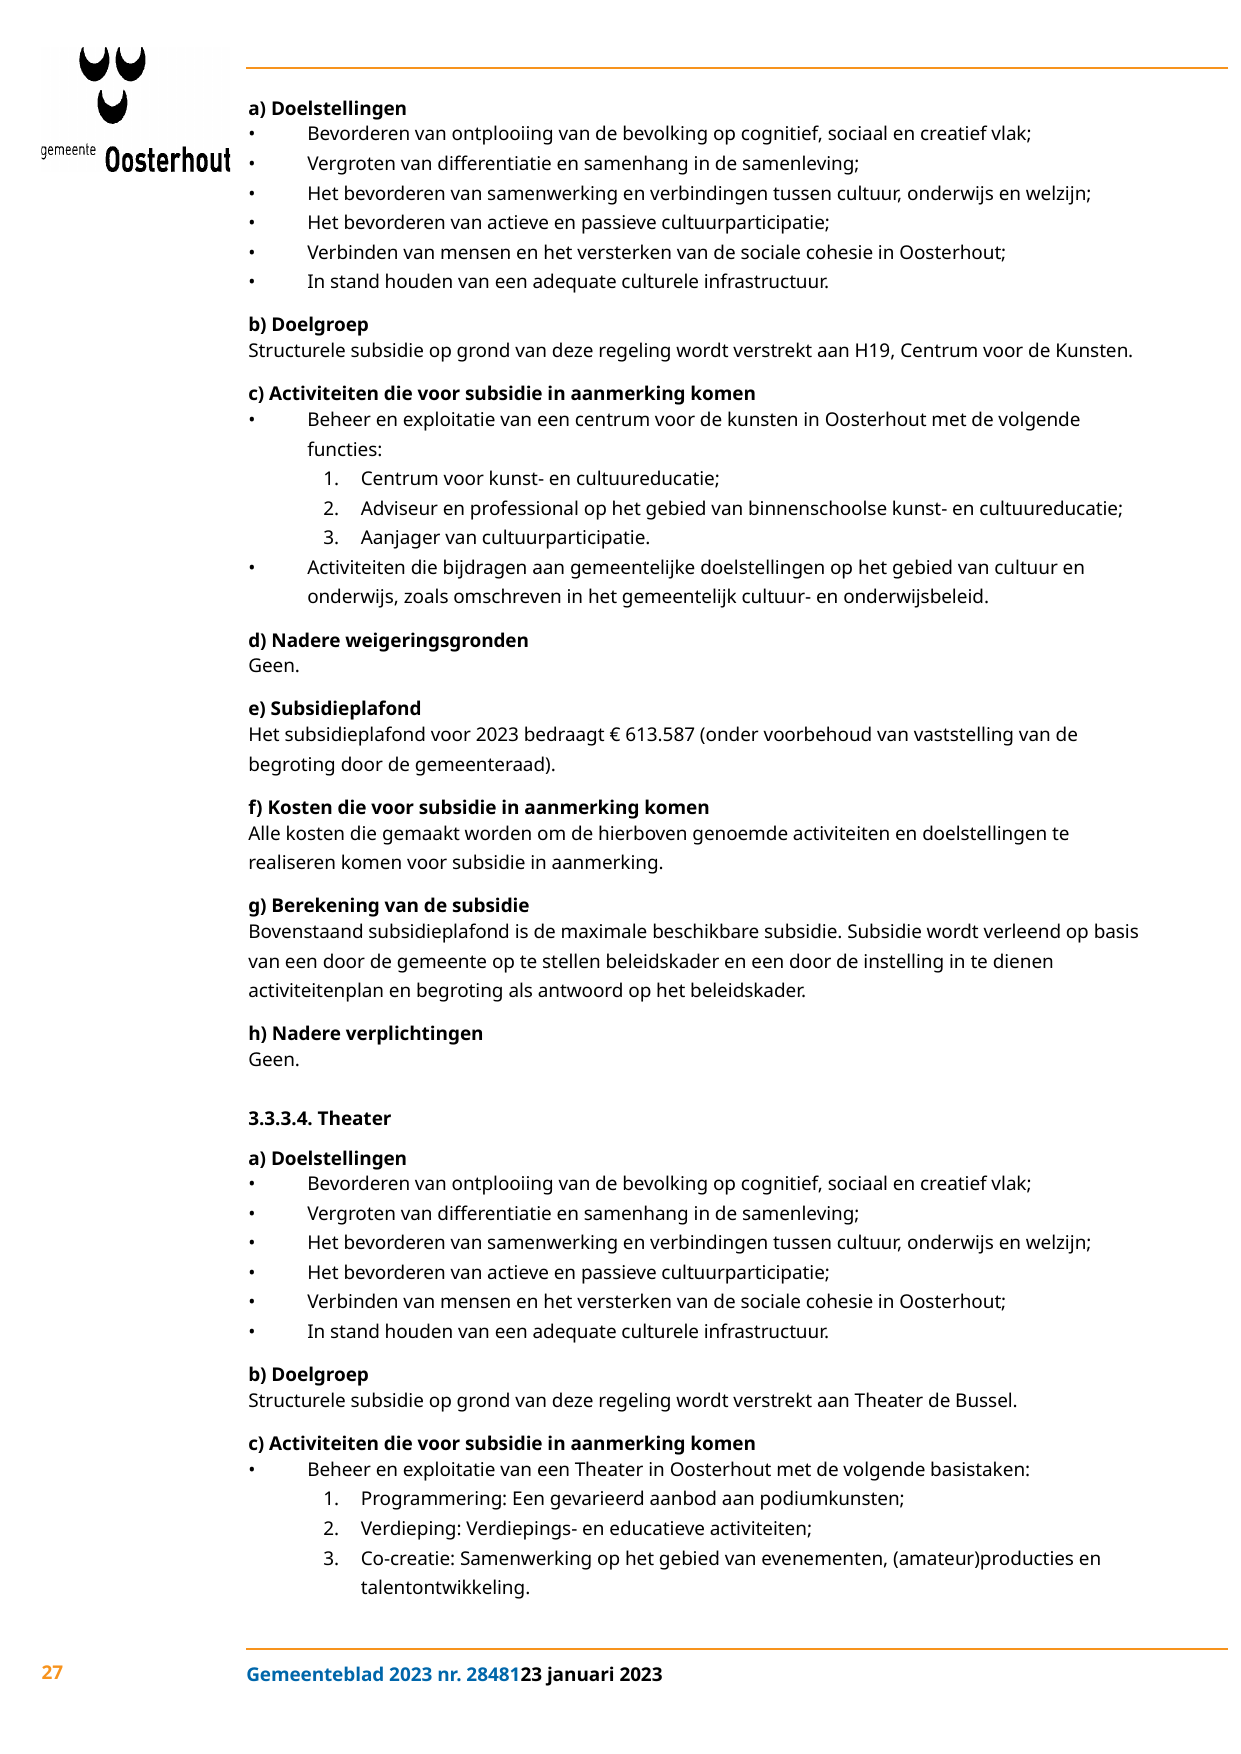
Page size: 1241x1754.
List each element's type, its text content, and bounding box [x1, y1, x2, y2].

text Structurele subsidie op grond van deze regeling wordt verstrekt aan Theater de Bussel. [248, 1387, 1152, 1413]
text b) Doelgroep [248, 1361, 1152, 1387]
text Geen. [248, 652, 1152, 678]
list Bevorderen van ontplooiing van de bevolking op cognitief, sociaal en creatief vlak; [248, 1170, 1152, 1196]
text a) Doelstellingen [248, 1145, 1152, 1170]
text g) Berekening van de subsidie [248, 892, 1152, 918]
list In stand houden van een adequate culturele infrastructuur. [248, 268, 1152, 294]
list Beheer en exploitatie van een centrum voor de kunsten in Oosterhout met de volgende functies: [248, 406, 1152, 461]
list Verdieping: Verdiepings- en educatieve activiteiten; [323, 1515, 1152, 1541]
list Aanjager van cultuurparticipatie. [323, 524, 1152, 550]
text Het subsidieplafond voor 2023 bedraagt € 613.587 (onder voorbehoud van vaststelling van de begroting door de gemeenteraad). [248, 721, 1152, 777]
text d) Nadere weigeringsgronden [248, 627, 1152, 652]
list Centrum voor kunst- en cultuureducatie; [323, 465, 1152, 491]
list Vergroten van differentiatie en samenhang in de samenleving; [248, 150, 1152, 176]
list Het bevorderen van actieve en passieve cultuurparticipatie; [248, 209, 1152, 235]
list Co-creatie: Samenwerking op het gebied van evenementen, (amateur)producties en talentontwikkeling. [323, 1545, 1152, 1600]
text Alle kosten die gemaakt worden om de hierboven genoemde activiteiten en doelstellingen te realiseren komen voor subsidie in aanmerking. [248, 820, 1152, 875]
text Bovenstaand subsidieplafond is de maximale beschikbare subsidie. Subsidie wordt verleend op basis van een door de gemeente op te stellen beleidskader en een door de instelling in te dienen activiteitenplan en begroting als antwoord op het beleidskader. [248, 918, 1152, 1003]
list Het bevorderen van actieve en passieve cultuurparticipatie; [248, 1259, 1152, 1285]
text b) Doelgroep [248, 312, 1152, 337]
picture [41, 47, 231, 172]
list Bevorderen van ontplooiing van de bevolking op cognitief, sociaal en creatief vlak; [248, 121, 1152, 146]
text c) Activiteiten die voor subsidie in aanmerking komen [248, 1430, 1152, 1456]
list Vergroten van differentiatie en samenhang in de samenleving; [248, 1200, 1152, 1226]
text 3.3.3.4. Theater [248, 1105, 1152, 1131]
text c) Activiteiten die voor subsidie in aanmerking komen [248, 380, 1152, 406]
list Activiteiten die bijdragen aan gemeentelijke doelstellingen op het gebied van cultuur en onderwijs, zoals omschreven in het gemeentelijk cultuur- en onderwijsbeleid. [248, 554, 1152, 609]
text Structurele subsidie op grond van deze regeling wordt verstrekt aan H19, Centrum voor de Kunsten. [248, 337, 1152, 363]
list Beheer en exploitatie van een Theater in Oosterhout met de volgende basistaken: [248, 1456, 1152, 1482]
list Programmering: Een gevarieerd aanbod aan podiumkunsten; [323, 1486, 1152, 1511]
text a) Doelstellingen [248, 95, 1152, 121]
list Verbinden van mensen en het versterken van de sociale cohesie in Oosterhout; [248, 1289, 1152, 1314]
text f) Kosten die voor subsidie in aanmerking komen [248, 794, 1152, 820]
list In stand houden van een adequate culturele infrastructuur. [248, 1318, 1152, 1344]
list Het bevorderen van samenwerking en verbindingen tussen cultuur, onderwijs en welzijn; [248, 180, 1152, 205]
text e) Subsidieplafond [248, 696, 1152, 721]
list Adviseur en professional op het gebied van binnenschoolse kunst- en cultuureducatie; [323, 495, 1152, 521]
text Geen. [248, 1046, 1152, 1072]
list Verbinden van mensen en het versterken van de sociale cohesie in Oosterhout; [248, 239, 1152, 264]
list Het bevorderen van samenwerking en verbindingen tussen cultuur, onderwijs en welzijn; [248, 1229, 1152, 1255]
text h) Nadere verplichtingen [248, 1021, 1152, 1046]
